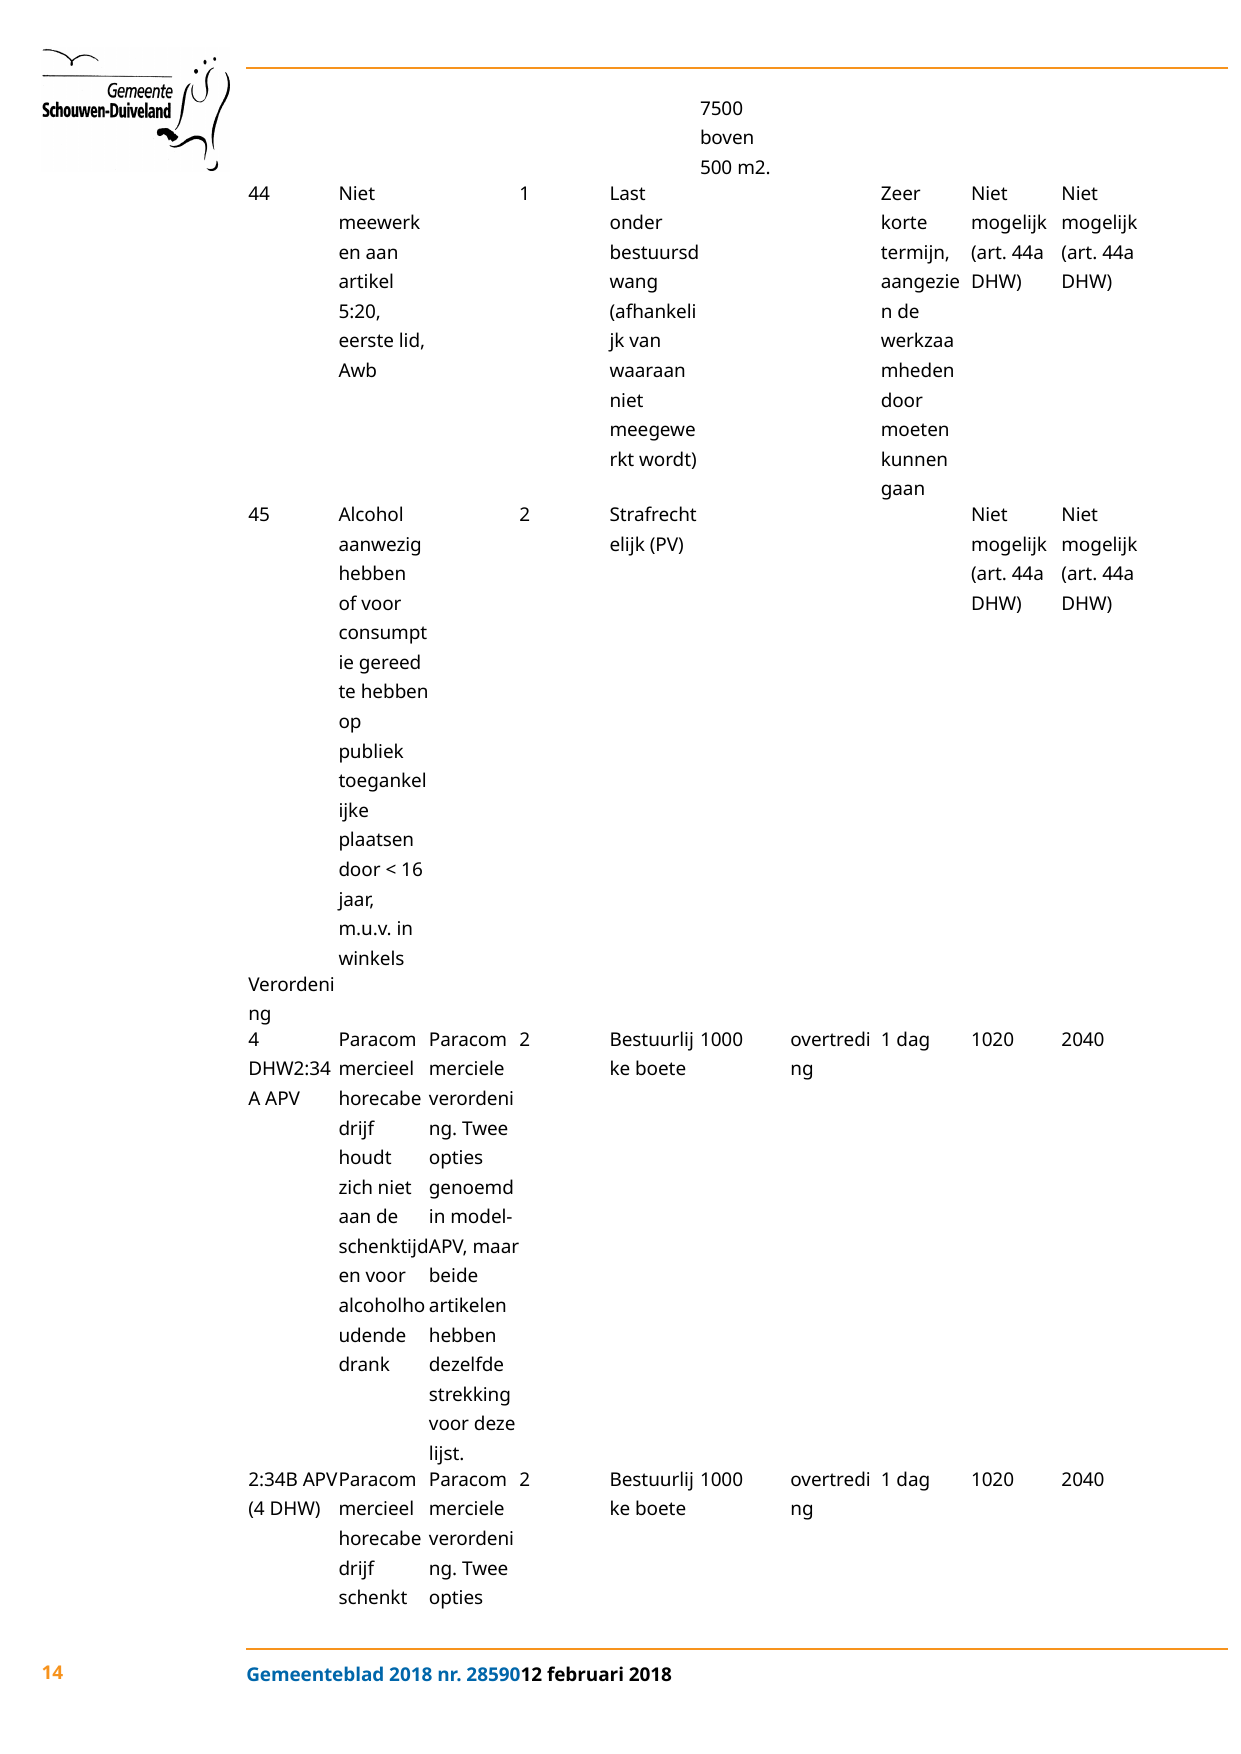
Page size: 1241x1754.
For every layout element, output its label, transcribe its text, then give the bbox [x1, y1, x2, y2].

table_cell [881, 501, 971, 971]
table_cell 7500 boven 500 m2. [700, 95, 790, 180]
table_cell 1020 [971, 1466, 1061, 1610]
table_cell Last onder bestuursdwang (afhankelijk van waaraan niet meegewerkt wordt) [609, 180, 700, 501]
table_cell [700, 501, 790, 971]
table_cell [881, 95, 971, 180]
table_cell [790, 971, 881, 1026]
table_cell [338, 95, 429, 180]
table_cell [609, 971, 700, 1026]
table_cell Alcohol aanwezig hebben of voor consumptie gereed te hebben op publiek toegankelijke plaatsen door < 16 jaar, m.u.v. in winkels [338, 501, 429, 971]
table_cell Bestuurlijke boete [609, 1466, 700, 1610]
table_cell 2 [519, 501, 609, 971]
table_cell Bestuurlijke boete [609, 1026, 700, 1466]
table_cell [248, 95, 338, 180]
table_cell overtreding [790, 1466, 881, 1610]
table_cell overtreding [790, 1026, 881, 1466]
table_cell [700, 180, 790, 501]
table_cell 1 [519, 180, 609, 501]
table_cell 2:34B APV (4 DHW) [248, 1466, 338, 1610]
table_cell [971, 95, 1061, 180]
table_cell [429, 95, 519, 180]
table_cell 1 dag [881, 1026, 971, 1466]
table_cell [429, 971, 519, 1026]
table_cell Paracommerciele verordening. Twee opties [429, 1466, 519, 1610]
table_cell [429, 180, 519, 501]
table_cell [338, 971, 429, 1026]
table_cell [519, 95, 609, 180]
table_cell 45 [248, 501, 338, 971]
table_cell [429, 501, 519, 971]
table_cell Paracommerciele verordening. Twee opties genoemd in model-APV, maar beide artikelen hebben dezelfde strekking voor deze lijst. [429, 1026, 519, 1466]
table_cell Strafrechtelijk (PV) [609, 501, 700, 971]
table_cell [790, 95, 881, 180]
table_cell 4 DHW2:34A APV [248, 1026, 338, 1466]
table_cell Niet mogelijk (art. 44a DHW) [1061, 180, 1152, 501]
table_cell [881, 971, 971, 1026]
table_cell [519, 971, 609, 1026]
table_cell Zeer korte termijn, aangezien de werkzaamheden door moeten kunnen gaan [881, 180, 971, 501]
table_cell 1020 [971, 1026, 1061, 1466]
table_cell 2 [519, 1466, 609, 1610]
table_cell [971, 971, 1061, 1026]
table_cell [609, 95, 700, 180]
table_cell 2 [519, 1026, 609, 1466]
table_cell [1061, 95, 1152, 180]
table_cell Niet meewerken aan artikel 5:20, eerste lid, Awb [338, 180, 429, 501]
table_cell [790, 180, 881, 501]
picture [41, 47, 231, 172]
table_cell Niet mogelijk (art. 44a DHW) [971, 180, 1061, 501]
table_cell [790, 501, 881, 971]
table_cell 1 dag [881, 1466, 971, 1610]
table_cell [1061, 971, 1152, 1026]
table_cell Niet mogelijk (art. 44a DHW) [971, 501, 1061, 971]
table_cell 44 [248, 180, 338, 501]
table_cell Paracommercieel horecabedrijf houdt zich niet aan de schenktijden voor alcoholhoudende drank [338, 1026, 429, 1466]
table_cell 1000 [700, 1026, 790, 1466]
table_cell Paracommercieel horecabedrijf schenkt [338, 1466, 429, 1610]
table_cell 2040 [1061, 1026, 1152, 1466]
table_cell Niet mogelijk (art. 44a DHW) [1061, 501, 1152, 971]
table_cell [700, 971, 790, 1026]
table_cell 2040 [1061, 1466, 1152, 1610]
table_cell Verordening [248, 971, 338, 1026]
table_cell 1000 [700, 1466, 790, 1610]
